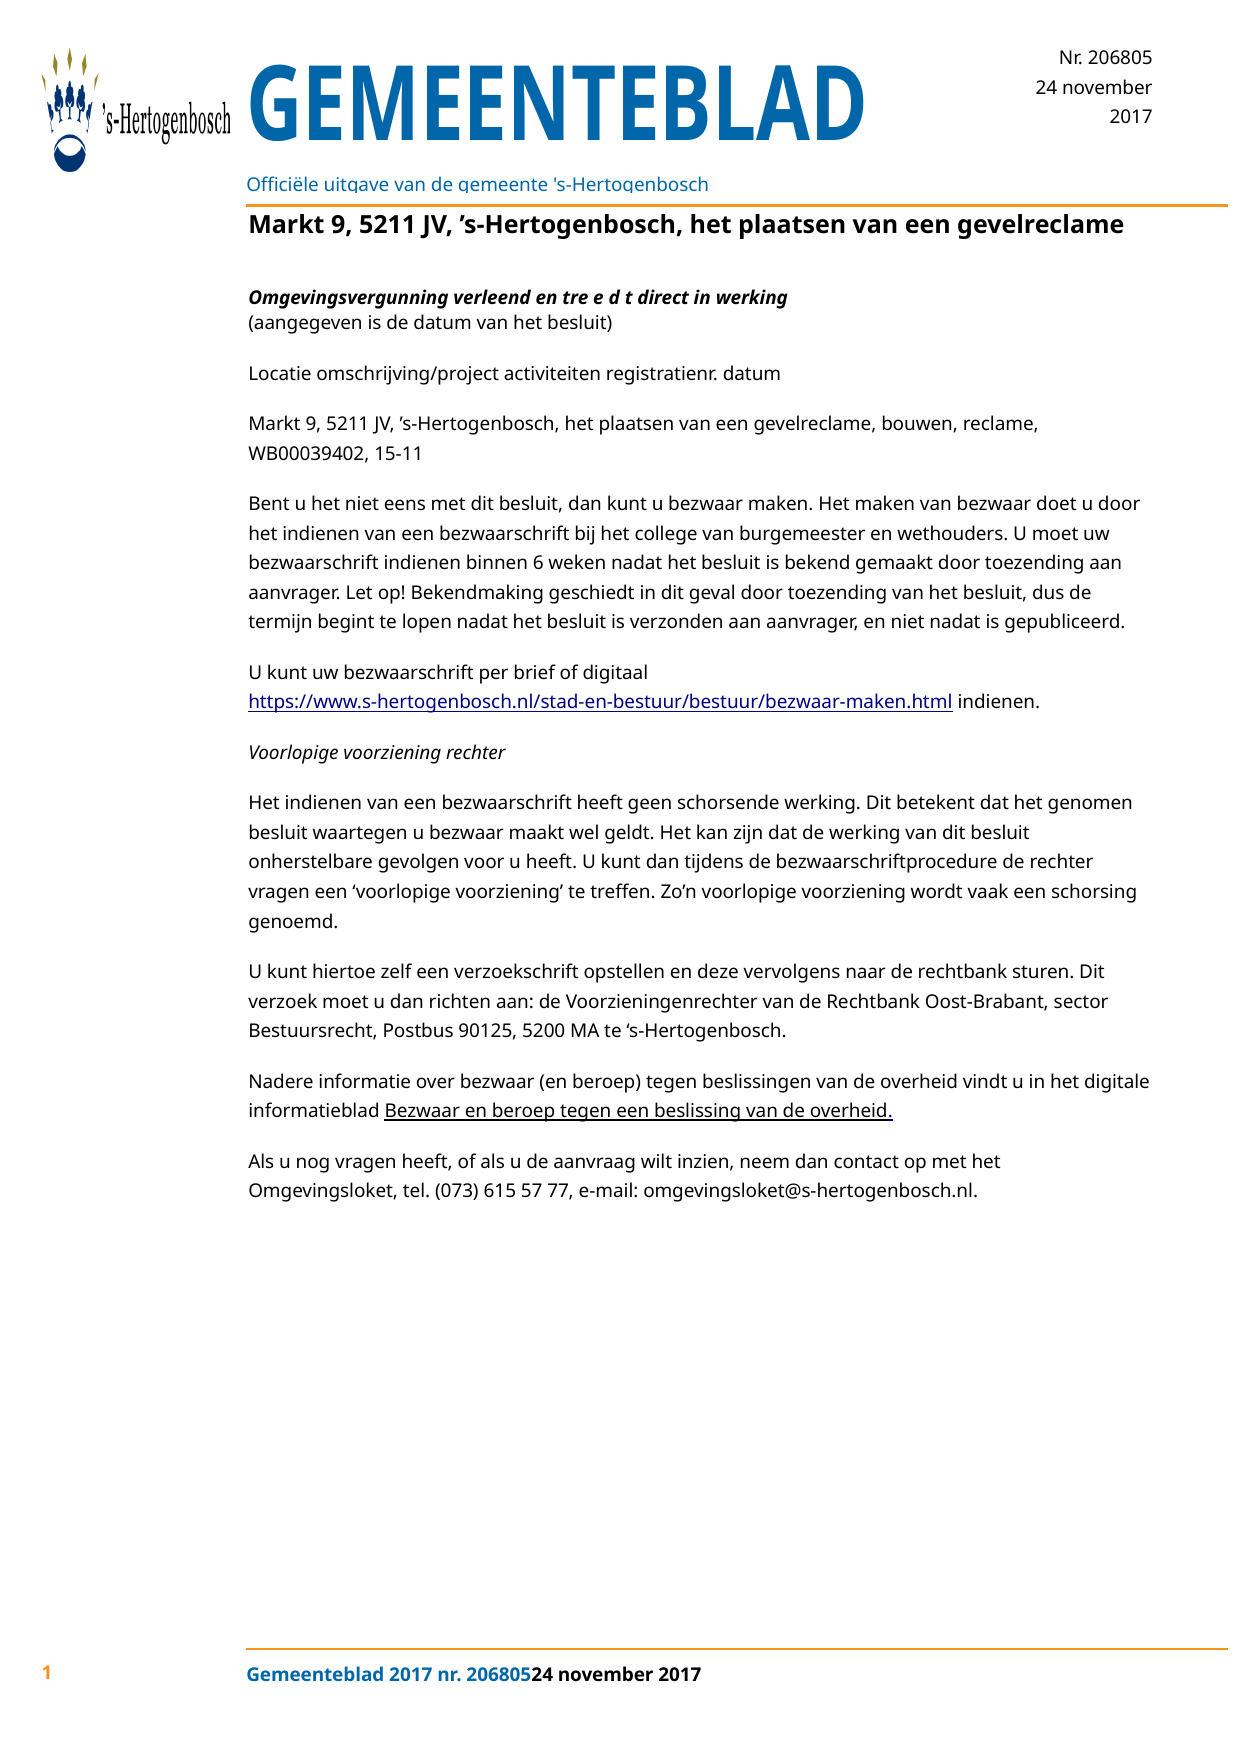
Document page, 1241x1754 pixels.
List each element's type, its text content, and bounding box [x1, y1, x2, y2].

text Locatie omschrijving/project activiteiten registratienr. datum [248, 360, 1152, 386]
text Markt 9, 5211 JV, ’s-Hertogenbosch, het plaatsen van een gevelreclame, bouwen, reclame, WB00039402, 15-11 [248, 410, 1152, 466]
text Nadere informatie over bezwaar (en beroep) tegen beslissingen van de overheid vindt u in het digitale informatieblad Bezwaar en beroep tegen een beslissing van de overheid. [248, 1068, 1152, 1123]
text Bent u het niet eens met dit besluit, dan kunt u bezwaar maken. Het maken van bezwaar doet u door het indienen van een bezwaarschrift bij het college van burgemeester en wethouders. U moet uw bezwaarschrift indienen binnen 6 weken nadat het besluit is bekend gemaakt door toezending aan aanvrager. Let op! Bekendmaking geschiedt in dit geval door toezending van het besluit, dus de termijn begint te lopen nadat het besluit is verzonden aan aanvrager, en niet nadat is gepubliceerd. [248, 490, 1152, 634]
text U kunt uw bezwaarschrift per brief of digitaal https://www.s-hertogenbosch.nl/stad-en-bestuur/bestuur/bezwaar-maken.html indienen. [248, 659, 1152, 714]
text Omgevingsvergunning verleend en tre e d t direct in werking [248, 284, 1152, 309]
text Voorlopige voorziening rechter [248, 739, 1152, 765]
text Als u nog vragen heeft, of als u de aanvraag wilt inzien, neem dan contact op met het Omgevingsloket, tel. (073) 615 57 77, e-mail: omgevingsloket@s-hertogenbosch.nl. [248, 1148, 1152, 1203]
text Het indienen van een bezwaarschrift heeft geen schorsende werking. Dit betekent dat het genomen besluit waartegen u bezwaar maakt wel geldt. Het kan zijn dat de werking van dit besluit onherstelbare gevolgen voor u heeft. U kunt dan tijdens de bezwaarschriftprocedure de rechter vragen een ‘voorlopige voorziening’ te treffen. Zo’n voorlopige voorziening wordt vaak een schorsing genoemd. [248, 789, 1152, 934]
text (aangegeven is de datum van het besluit) [248, 309, 1152, 335]
picture [41, 47, 231, 172]
text U kunt hiertoe zelf een verzoekschrift opstellen en deze vervolgens naar de rechtbank sturen. Dit verzoek moet u dan richten aan: de Voorzieningenrechter van de Rechtbank Oost-Brabant, sector Bestuursrecht, Postbus 90125, 5200 MA te ‘s-Hertogenbosch. [248, 958, 1152, 1043]
text Markt 9, 5211 JV, ’s-Hertogenbosch, het plaatsen van een gevelreclame [248, 207, 1152, 241]
